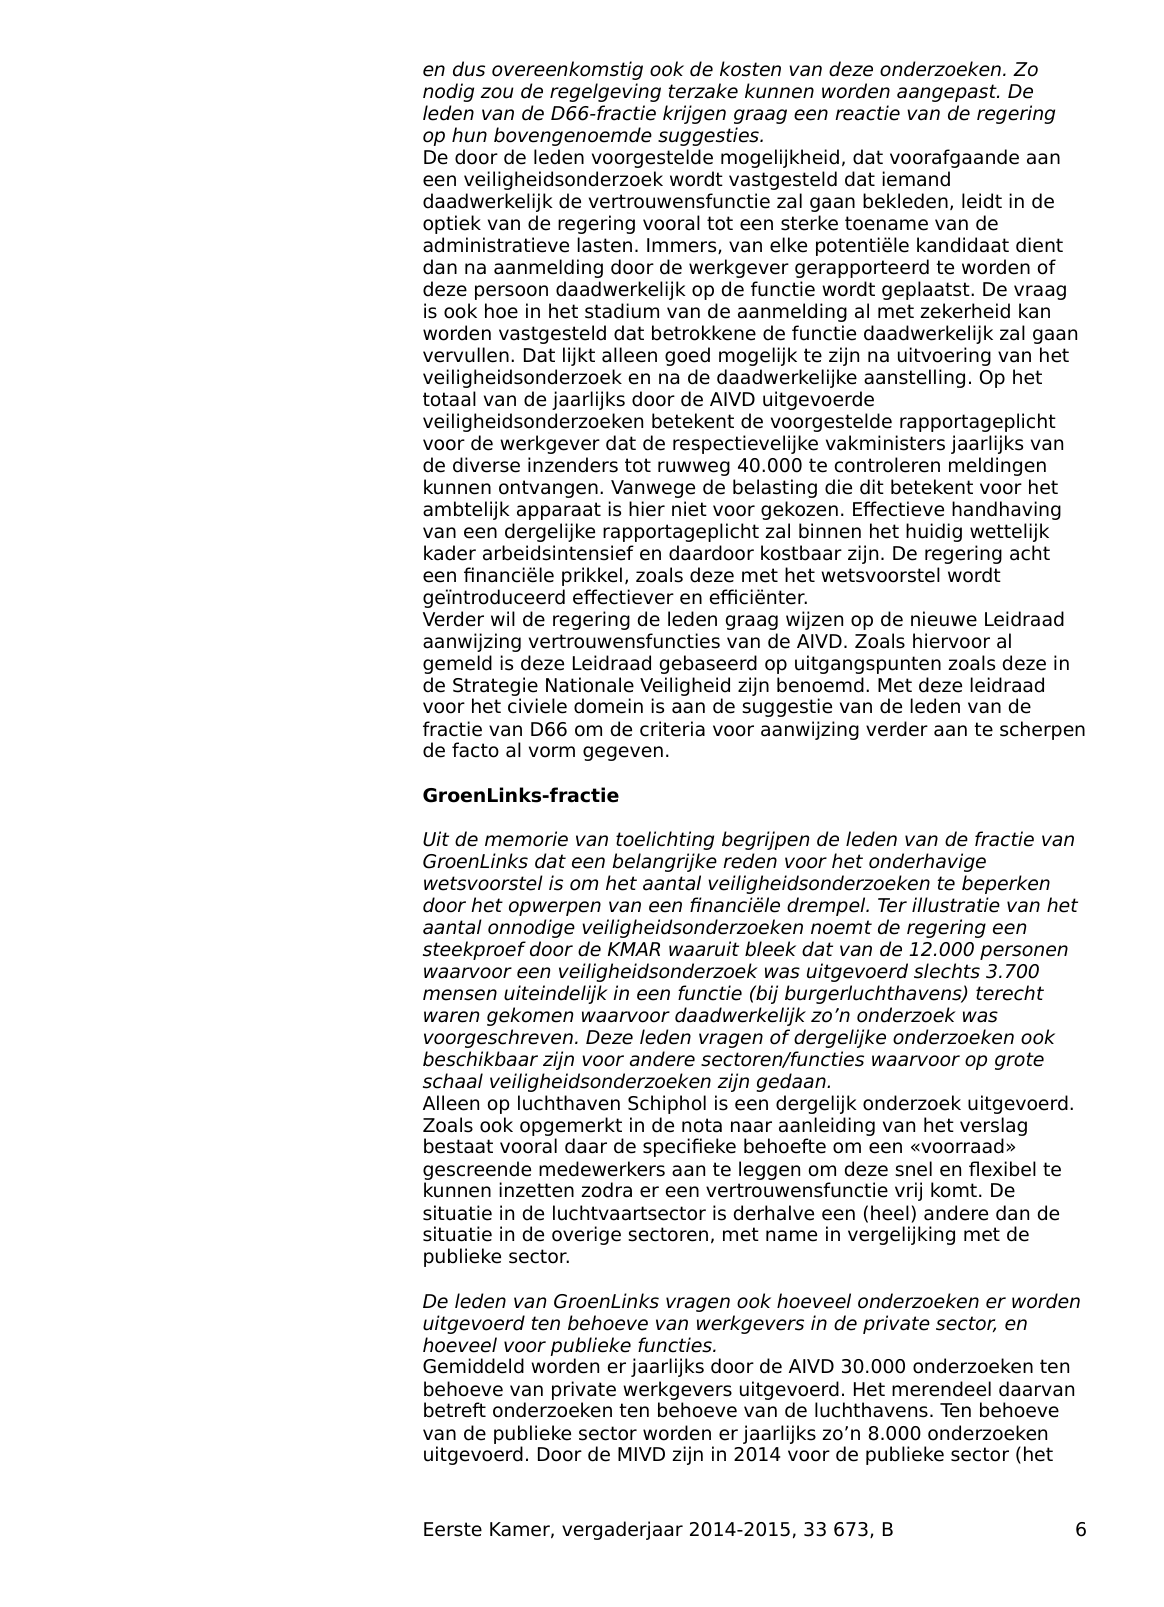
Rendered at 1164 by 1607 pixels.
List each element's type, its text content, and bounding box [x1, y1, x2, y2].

text en dus overeenkomstig ook de kosten van deze onderzoeken. Zo nodig zou de regelgeving terzake kunnen worden aangepast. De leden van de D66-fractie krijgen graag een reactie van de regering op hun bovengenoemde suggesties. [422, 59, 1087, 147]
text Gemiddeld worden er jaarlijks door de AIVD 30.000 onderzoeken ten behoeve van private werkgevers uitgevoerd. Het merendeel daarvan betreft onderzoeken ten behoeve van de luchthavens. Ten behoeve van de publieke sector worden er jaarlijks zo’n 8.000 onderzoeken uitgevoerd. Door de MIVD zijn in 2014 voor de publieke sector (het [422, 1356, 1087, 1466]
text De door de leden voorgestelde mogelijkheid, dat voorafgaande aan een veiligheidsonderzoek wordt vastgesteld dat iemand daadwerkelijk de vertrouwensfunctie zal gaan bekleden, leidt in de optiek van de regering vooral tot een sterke toename van de administratieve lasten. Immers, van elke potentiële kandidaat dient dan na aanmelding door de werkgever gerapporteerd te worden of deze persoon daadwerkelijk op de functie wordt geplaatst. De vraag is ook hoe in het stadium van de aanmelding al met zekerheid kan worden vastgesteld dat betrokkene de functie daadwerkelijk zal gaan vervullen. Dat lijkt alleen goed mogelijk te zijn na uitvoering van het veiligheidsonderzoek en na de daadwerkelijke aanstelling. Op het totaal van de jaarlijks door de AIVD uitgevoerde veiligheidsonderzoeken betekent de voorgestelde rapportageplicht voor de werkgever dat de respectievelijke vakministers jaarlijks van de diverse inzenders tot ruwweg 40.000 te controleren meldingen kunnen ontvangen. Vanwege de belasting die dit betekent voor het ambtelijk apparaat is hier niet voor gekozen. Effectieve handhaving van een dergelijke rapportageplicht zal binnen het huidig wettelijk kader arbeidsintensief en daardoor kostbaar zijn. De regering acht een financiële prikkel, zoals deze met het wetsvoorstel wordt geïntroduceerd effectiever en efficiënter. [422, 147, 1087, 608]
text Uit de memorie van toelichting begrijpen de leden van de fractie van GroenLinks dat een belangrijke reden voor het onderhavige wetsvoorstel is om het aantal veiligheidsonderzoeken te beperken door het opwerpen van een financiële drempel. Ter illustratie van het aantal onnodige veiligheidsonderzoeken noemt de regering een steekproef door de KMAR waaruit bleek dat van de 12.000 personen waarvoor een veiligheidsonderzoek was uitgevoerd slechts 3.700 mensen uiteindelijk in een functie (bij burgerluchthavens) terecht waren gekomen waarvoor daadwerkelijk zo’n onderzoek was voorgeschreven. Deze leden vragen of dergelijke onderzoeken ook beschikbaar zijn voor andere sectoren/functies waarvoor op grote schaal veiligheidsonderzoeken zijn gedaan. [422, 829, 1087, 1092]
text Alleen op luchthaven Schiphol is een dergelijk onderzoek uitgevoerd. Zoals ook opgemerkt in de nota naar aanleiding van het verslag bestaat vooral daar de specifieke behoefte om een «voorraad» gescreende medewerkers aan te leggen om deze snel en flexibel te kunnen inzetten zodra er een vertrouwensfunctie vrij komt. De situatie in de luchtvaartsector is derhalve een (heel) andere dan de situatie in de overige sectoren, met name in vergelijking met de publieke sector. [422, 1092, 1087, 1268]
text Verder wil de regering de leden graag wijzen op de nieuwe Leidraad aanwijzing vertrouwensfuncties van de AIVD. Zoals hiervoor al gemeld is deze Leidraad gebaseerd op uitgangspunten zoals deze in de Strategie Nationale Veiligheid zijn benoemd. Met deze leidraad voor het civiele domein is aan de suggestie van de leden van de fractie van D66 om de criteria voor aanwijzing verder aan te scherpen de facto al vorm gegeven. [422, 608, 1087, 762]
subtitle GroenLinks-fractie [422, 784, 1087, 807]
text De leden van GroenLinks vragen ook hoeveel onderzoeken er worden uitgevoerd ten behoeve van werkgevers in de private sector, en hoeveel voor publieke functies. [422, 1291, 1087, 1356]
